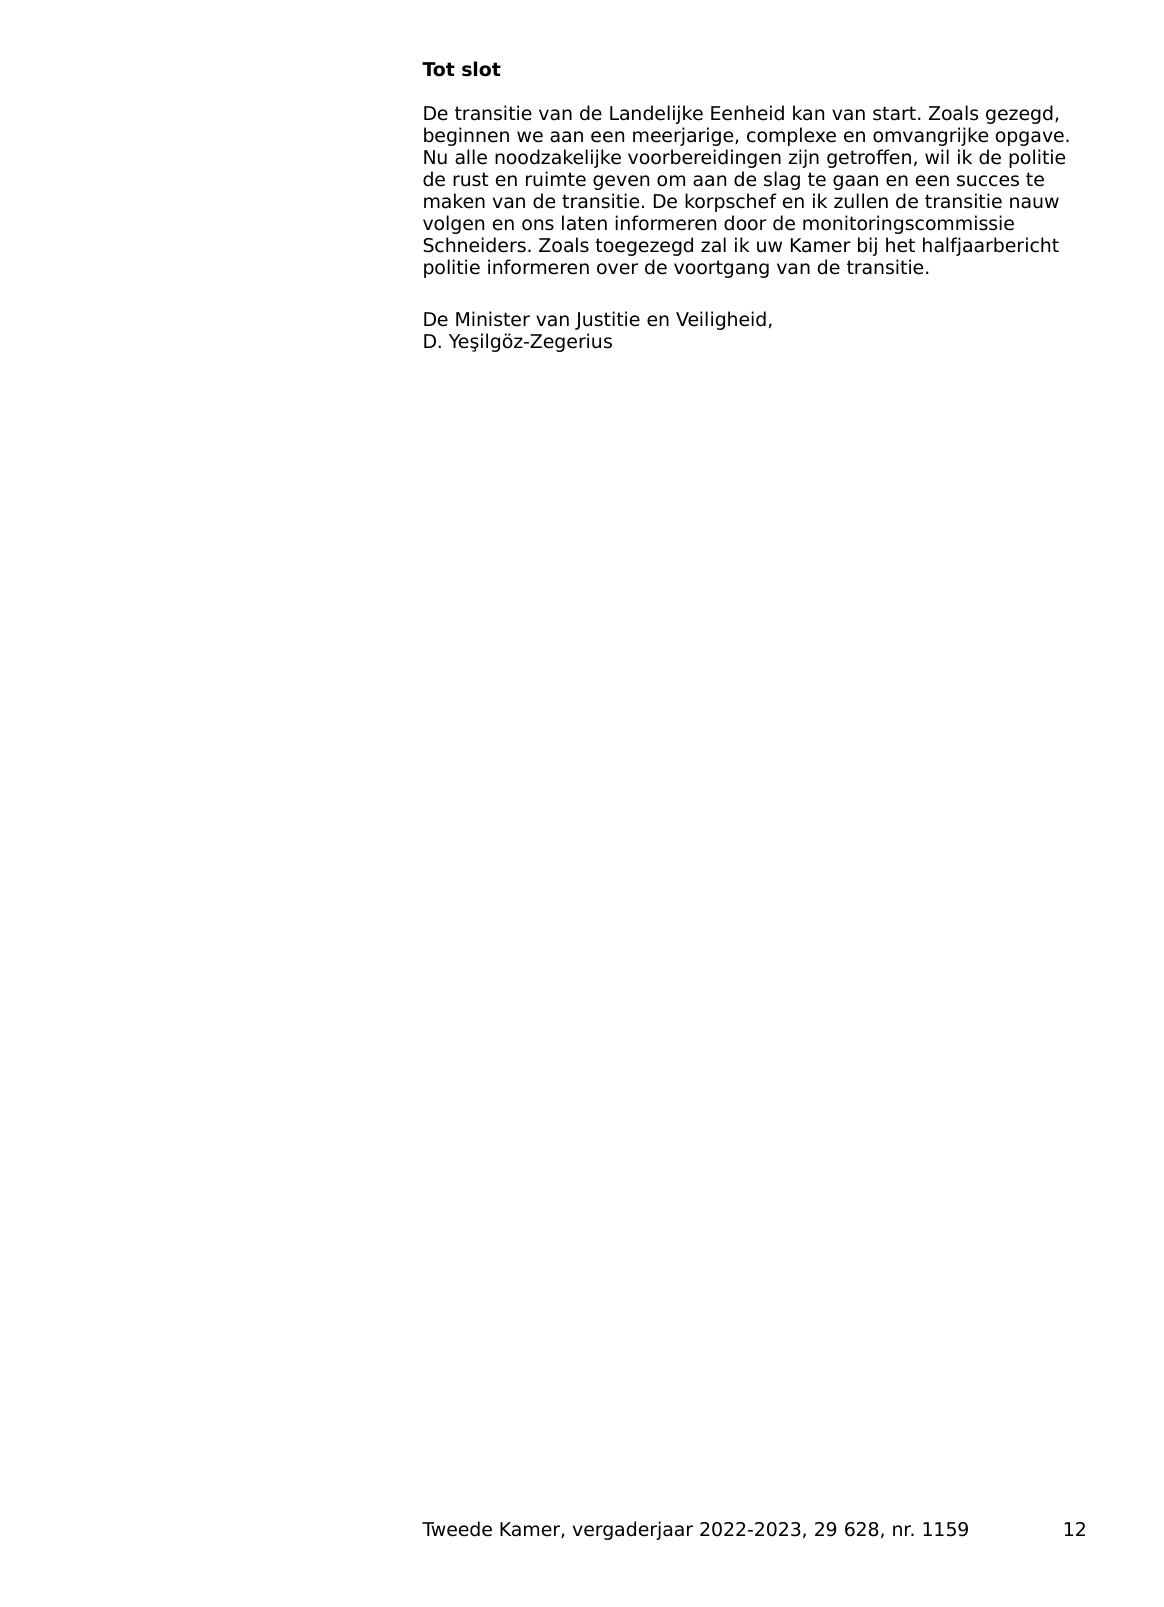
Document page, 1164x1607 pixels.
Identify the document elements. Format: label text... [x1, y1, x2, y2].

subtitle Tot slot [422, 59, 1087, 81]
text De Minister van Justitie en Veiligheid, D. Yeşilgöz-Zegerius [422, 309, 1087, 353]
text De transitie van de Landelijke Eenheid kan van start. Zoals gezegd, beginnen we aan een meerjarige, complexe en omvangrijke opgave. Nu alle noodzakelijke voorbereidingen zijn getroffen, wil ik de politie de rust en ruimte geven om aan de slag te gaan en een succes te maken van de transitie. De korpschef en ik zullen de transitie nauw volgen en ons laten informeren door de monitoringscommissie Schneiders. Zoals toegezegd zal ik uw Kamer bij het halfjaarbericht politie informeren over de voortgang van de transitie. [422, 103, 1087, 279]
